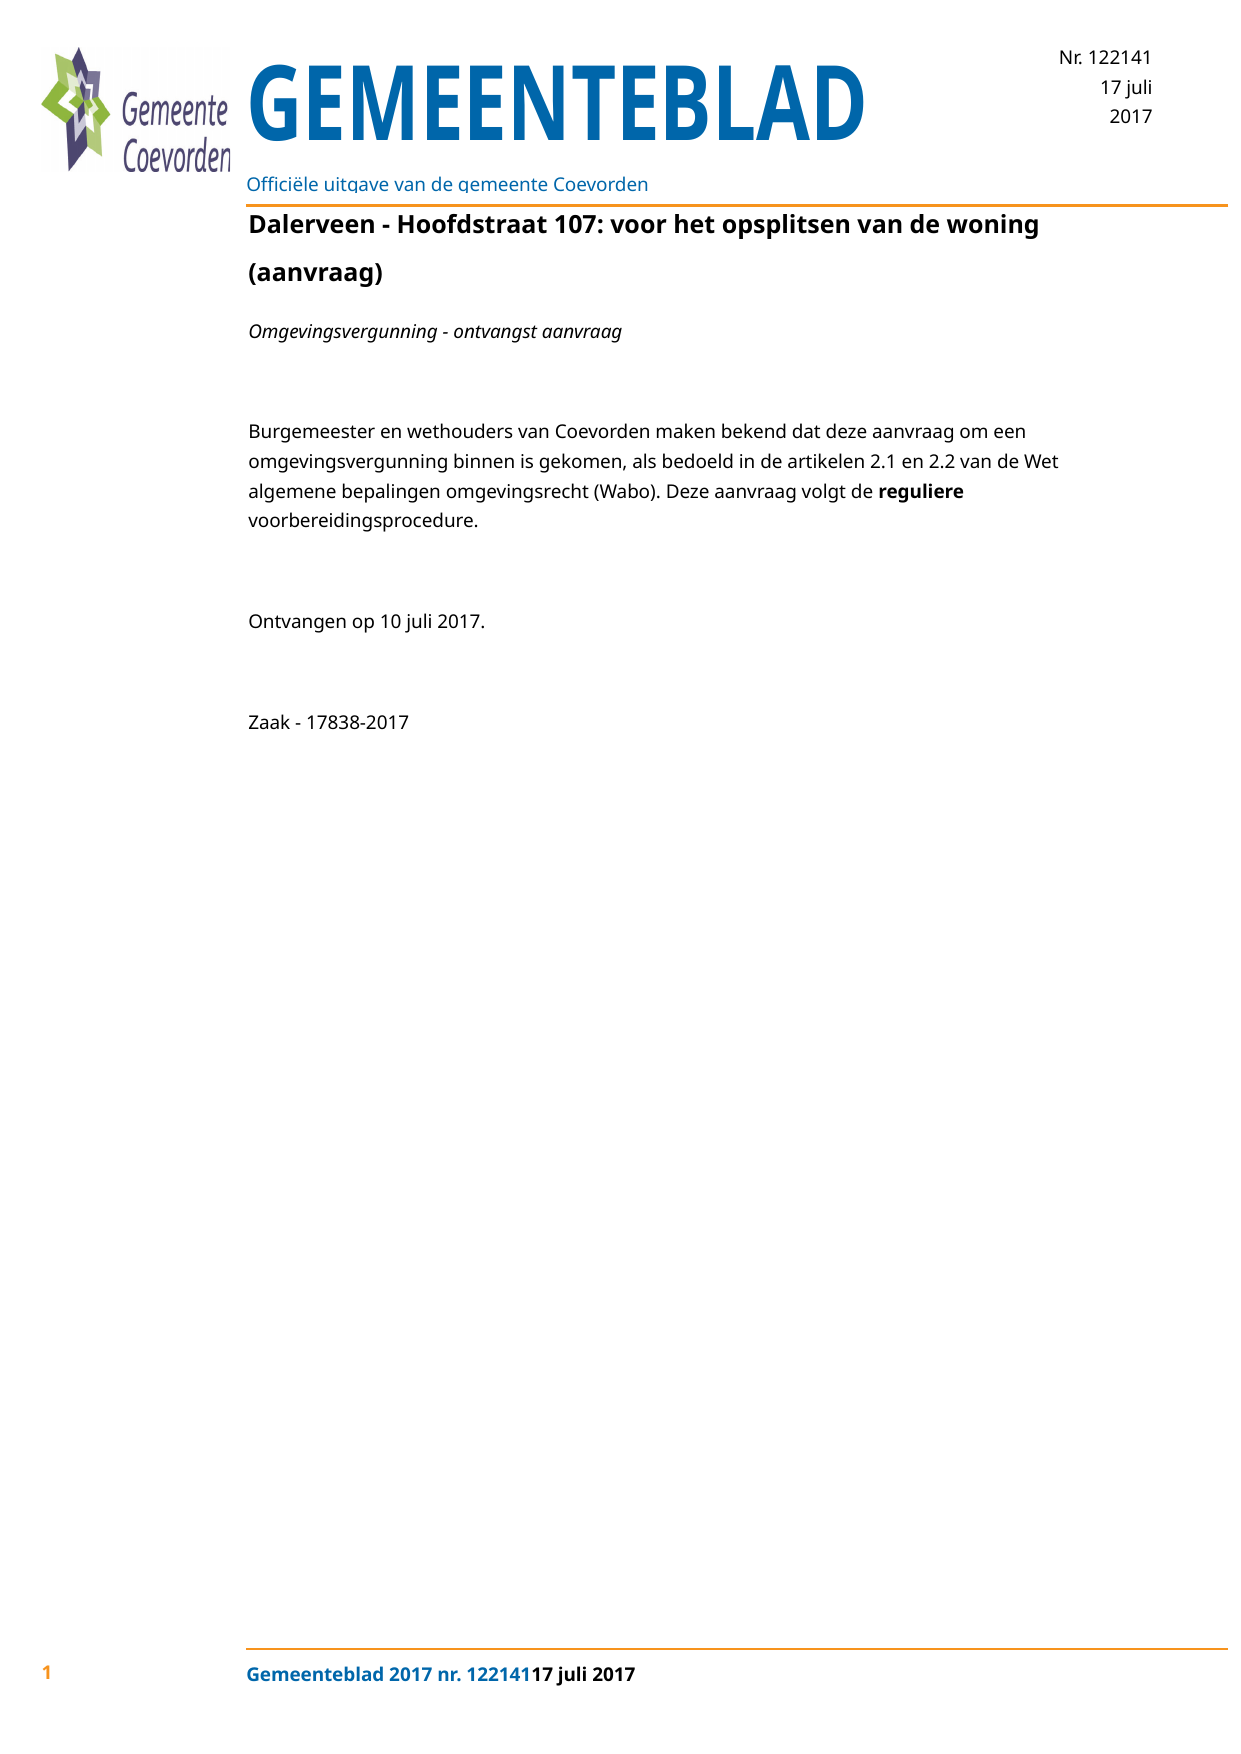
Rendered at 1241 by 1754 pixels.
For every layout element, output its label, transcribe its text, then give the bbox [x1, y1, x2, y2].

picture [41, 47, 231, 172]
text Zaak - 17838-2017 [248, 709, 1152, 735]
text Omgevingsvergunning - ontvangst aanvraag [248, 318, 1152, 344]
text Burgemeester en wethouders van Coevorden maken bekend dat deze aanvraag om een omgevingsvergunning binnen is gekomen, als bedoeld in de artikelen 2.1 en 2.2 van de Wet algemene bepalingen omgevingsrecht (Wabo). Deze aanvraag volgt de reguliere voorbereidingsprocedure. [248, 419, 1152, 533]
text Dalerveen - Hoofdstraat 107: voor het opsplitsen van de woning (aanvraag) [248, 207, 1152, 288]
text Ontvangen op 10 juli 2017. [248, 608, 1152, 634]
